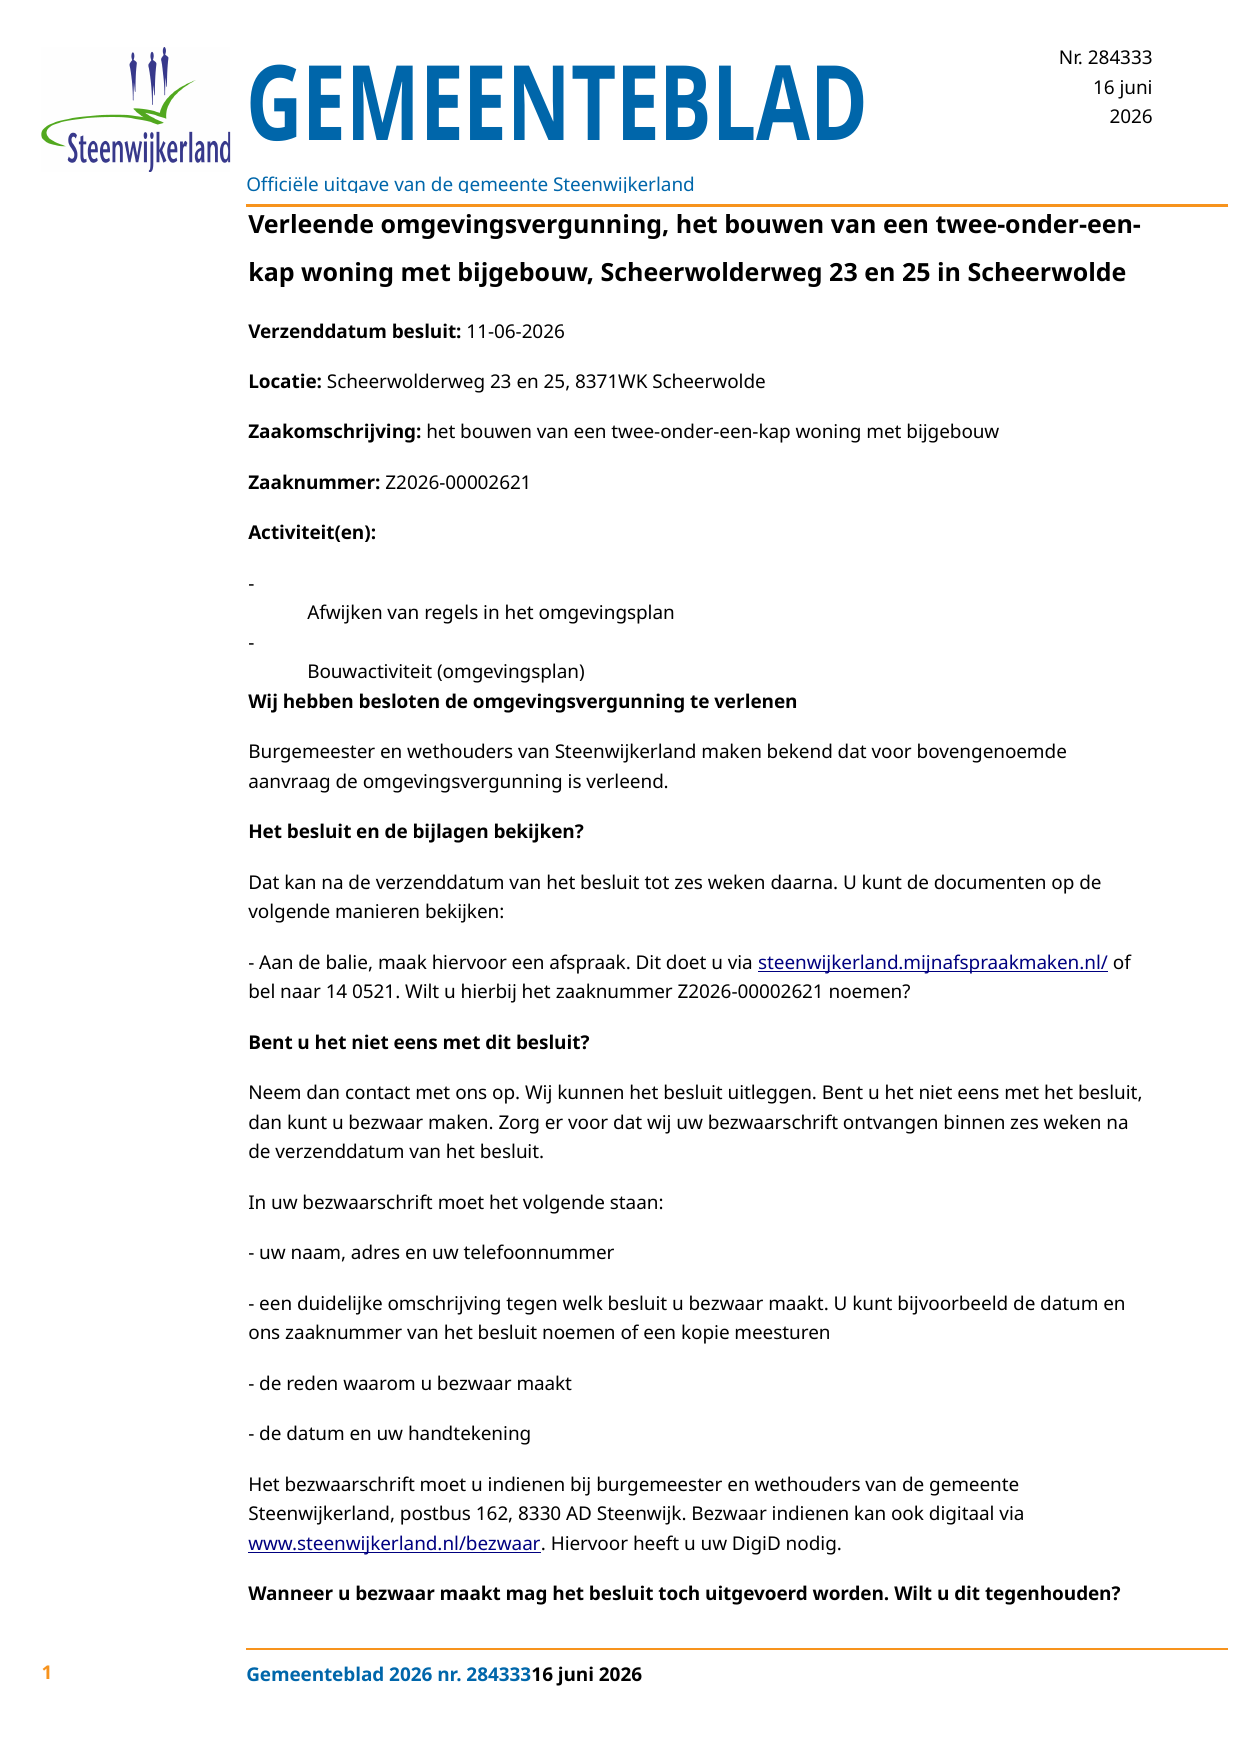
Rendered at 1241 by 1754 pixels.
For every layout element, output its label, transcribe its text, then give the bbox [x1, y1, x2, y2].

text - de reden waarom u bezwaar maakt [248, 1370, 1152, 1396]
text Bent u het niet eens met dit besluit? [248, 1029, 1152, 1055]
text - Aan de balie, maak hiervoor een afspraak. Dit doet u via steenwijkerland.mijnafspraakmaken.nl/ of bel naar 14 0521. Wilt u hierbij het zaaknummer Z2026-00002621 noemen? [248, 949, 1152, 1004]
text Dat kan na de verzenddatum van het besluit tot zes weken daarna. U kunt de documenten op de volgende manieren bekijken: [248, 869, 1152, 924]
text Verzenddatum besluit: 11-06-2026 [248, 318, 1152, 344]
text Het besluit en de bijlagen bekijken? [248, 819, 1152, 844]
text - een duidelijke omschrijving tegen welk besluit u bezwaar maakt. U kunt bijvoorbeeld de datum en ons zaaknummer van het besluit noemen of een kopie meesturen [248, 1290, 1152, 1345]
text In uw bezwaarschrift moet het volgende staan: [248, 1189, 1152, 1215]
text Burgemeester en wethouders van Steenwijkerland maken bekend dat voor bovengenoemde aanvraag de omgevingsvergunning is verleend. [248, 739, 1152, 794]
text Zaaknummer: Z2026-00002621 [248, 469, 1152, 495]
text Het bezwaarschrift moet u indienen bij burgemeester en wethouders van de gemeente Steenwijkerland, postbus 162, 8330 AD Steenwijk. Bezwaar indienen kan ook digitaal via www.steenwijkerland.nl/bezwaar. Hiervoor heeft u uw DigiD nodig. [248, 1471, 1152, 1556]
text Zaakomschrijving: het bouwen van een twee-onder-een-kap woning met bijgebouw [248, 419, 1152, 444]
text Wij hebben besloten de omgevingsvergunning te verlenen [248, 688, 1152, 714]
list Afwijken van regels in het omgevingsplan [248, 599, 1152, 625]
list Bouwactiviteit (omgevingsplan) [248, 659, 1152, 684]
text Locatie: Scheerwolderweg 23 en 25, 8371WK Scheerwolde [248, 368, 1152, 394]
text - de datum en uw handtekening [248, 1420, 1152, 1446]
text Wanneer u bezwaar maakt mag het besluit toch uitgevoerd worden. Wilt u dit tegenhouden? [248, 1580, 1152, 1606]
picture [41, 47, 231, 172]
text Neem dan contact met ons op. Wij kunnen het besluit uitleggen. Bent u het niet eens met het besluit, dan kunt u bezwaar maken. Zorg er voor dat wij uw bezwaarschrift ontvangen binnen zes weken na de verzenddatum van het besluit. [248, 1079, 1152, 1164]
text Verleende omgevingsvergunning, het bouwen van een twee-onder-een-kap woning met bijgebouw, Scheerwolderweg 23 en 25 in Scheerwolde [248, 207, 1152, 288]
text - uw naam, adres en uw telefoonnummer [248, 1239, 1152, 1265]
text Activiteit(en): [248, 519, 1152, 545]
